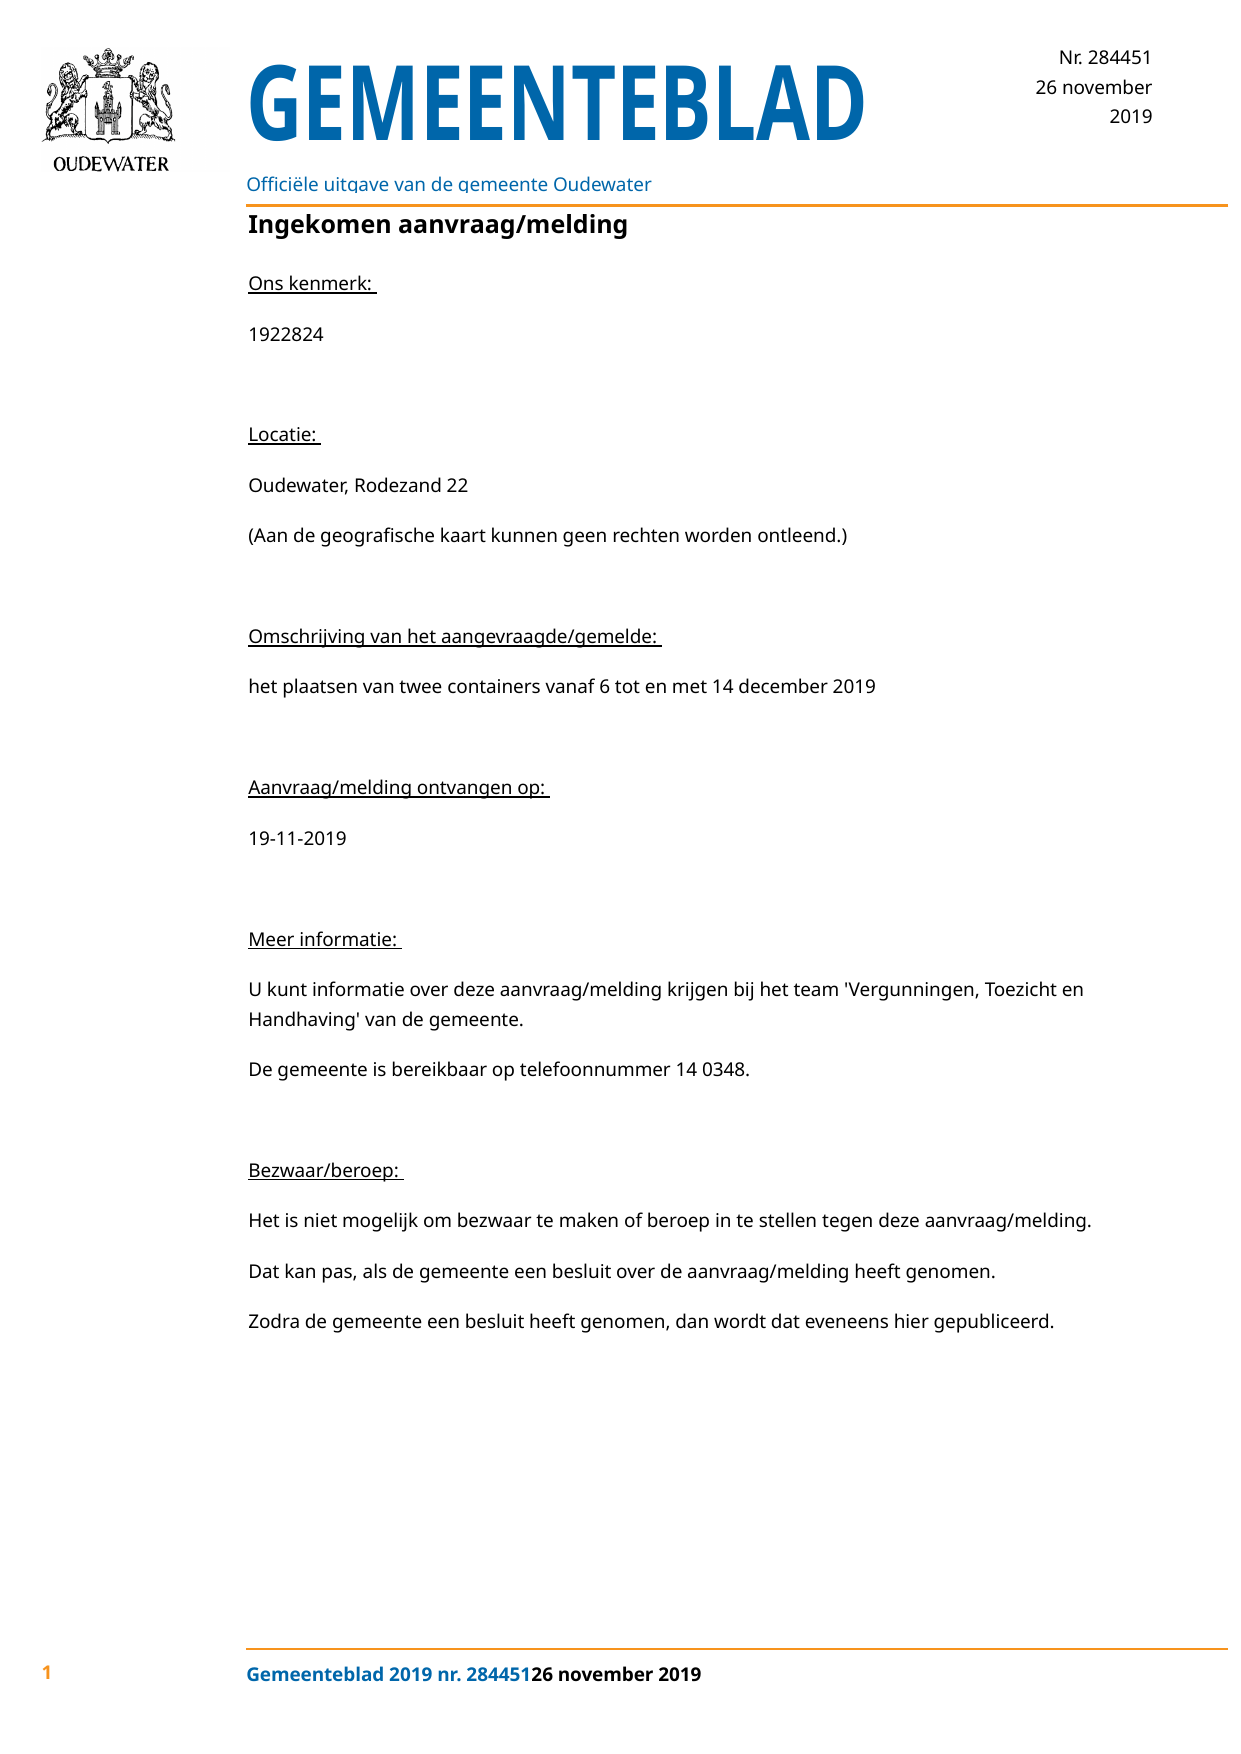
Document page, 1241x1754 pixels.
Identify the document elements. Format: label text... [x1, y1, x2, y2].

text Ingekomen aanvraag/melding [248, 207, 1152, 241]
text Dat kan pas, als de gemeente een besluit over de aanvraag/melding heeft genomen. [248, 1258, 1152, 1283]
text 1922824 [248, 321, 1152, 346]
text (Aan de geografische kaart kunnen geen rechten worden ontleend.) [248, 522, 1152, 548]
text Ons kenmerk: [248, 270, 1152, 296]
text Locatie: [248, 422, 1152, 447]
picture [41, 47, 231, 172]
text Oudewater, Rodezand 22 [248, 472, 1152, 498]
text De gemeente is bereikbaar op telefoonnummer 14 0348. [248, 1056, 1152, 1082]
text Aanvraag/melding ontvangen op: [248, 774, 1152, 800]
text Bezwaar/beroep: [248, 1157, 1152, 1183]
text het plaatsen van twee containers vanaf 6 tot en met 14 december 2019 [248, 674, 1152, 699]
text Omschrijving van het aangevraagde/gemelde: [248, 623, 1152, 649]
text Meer informatie: [248, 926, 1152, 951]
text Het is niet mogelijk om bezwaar te maken of beroep in te stellen tegen deze aanvraag/melding. [248, 1207, 1152, 1233]
text Zodra de gemeente een besluit heeft genomen, dan wordt dat eveneens hier gepubliceerd. [248, 1308, 1152, 1334]
text U kunt informatie over deze aanvraag/melding krijgen bij het team 'Vergunningen, Toezicht en Handhaving' van de gemeente. [248, 976, 1152, 1031]
text 19-11-2019 [248, 825, 1152, 851]
